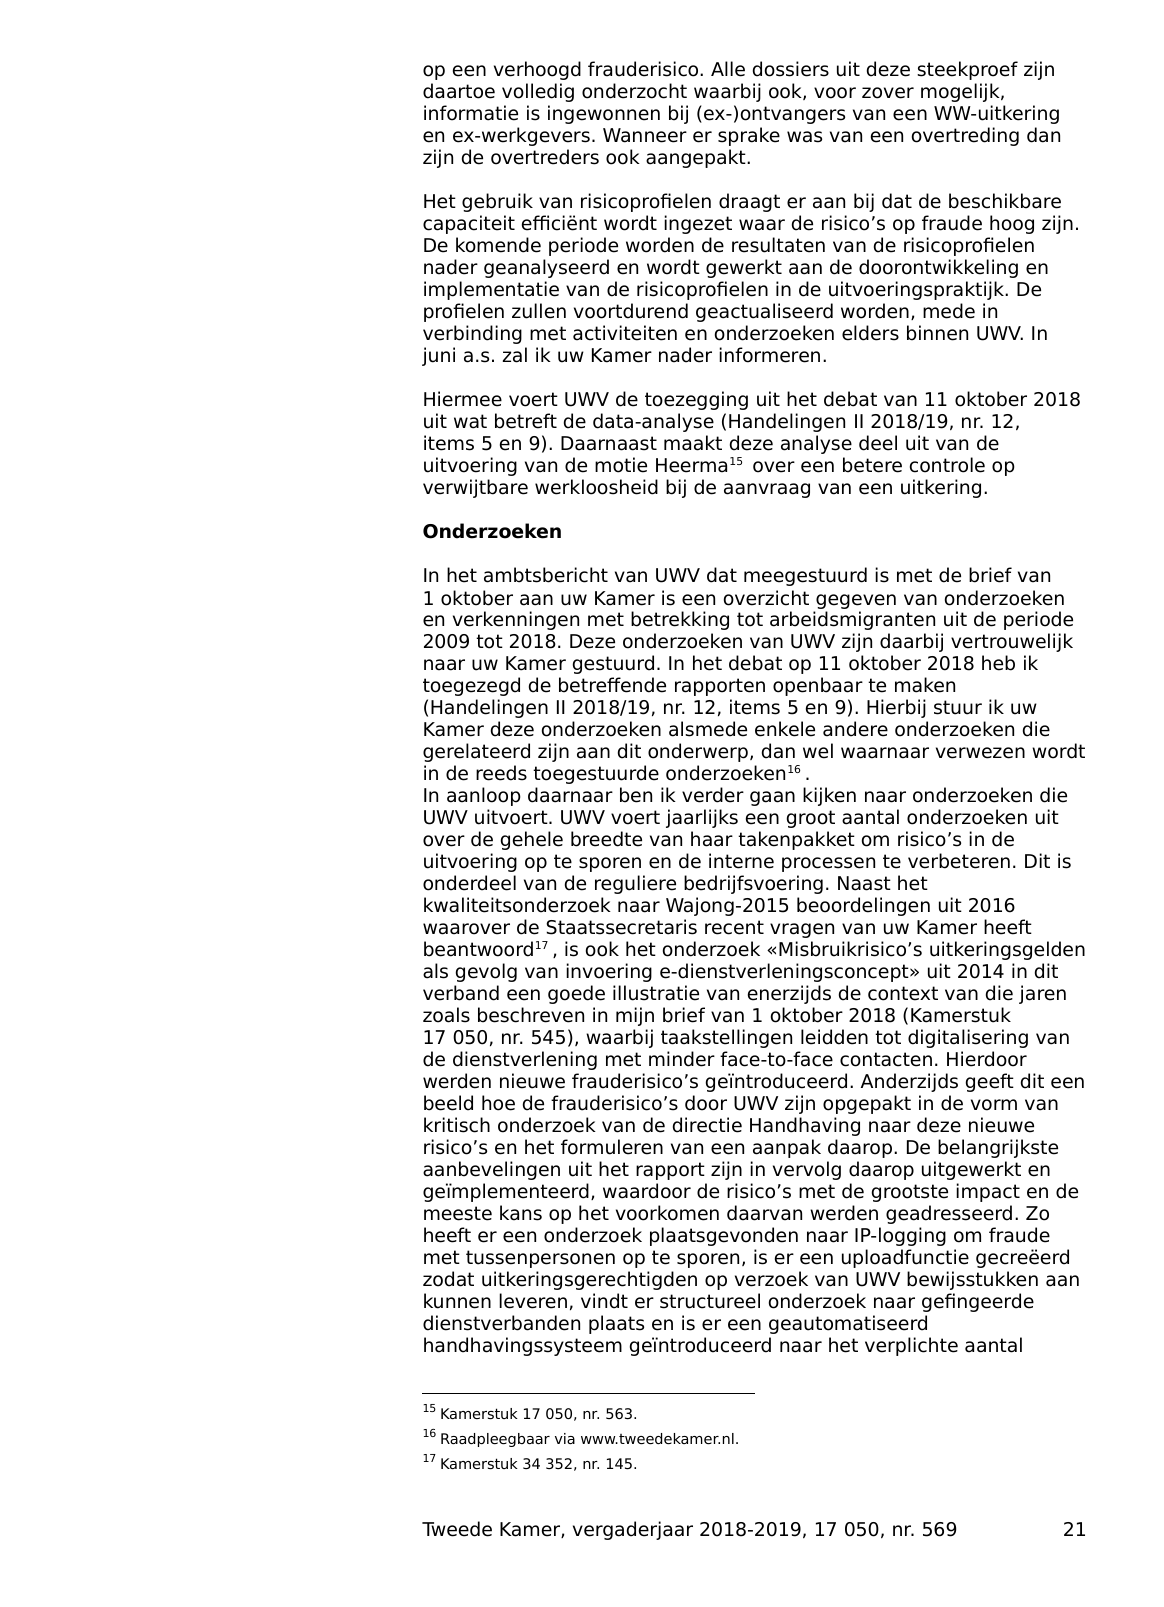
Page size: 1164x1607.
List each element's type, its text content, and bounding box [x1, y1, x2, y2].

text Raadpleegbaar via www.tweedekamer.nl. [422, 1427, 1087, 1449]
text Hiermee voert UWV de toezegging uit het debat van 11 oktober 2018 uit wat betreft de data-analyse (Handelingen II 2018/19, nr. 12, items 5 en 9). Daarnaast maakt deze analyse deel uit van de uitvoering van de motie Heerma over een betere controle op verwijtbare werkloosheid bij de aanvraag van een uitkering. [422, 389, 1087, 499]
text Het gebruik van risicoprofielen draagt er aan bij dat de beschikbare capaciteit efficiënt wordt ingezet waar de risico’s op fraude hoog zijn. De komende periode worden de resultaten van de risicoprofielen nader geanalyseerd en wordt gewerkt aan de doorontwikkeling en implementatie van de risicoprofielen in de uitvoeringspraktijk. De profielen zullen voortdurend geactualiseerd worden, mede in verbinding met activiteiten en onderzoeken elders binnen UWV. In juni a.s. zal ik uw Kamer nader informeren. [422, 191, 1087, 367]
text op een verhoogd frauderisico. Alle dossiers uit deze steekproef zijn daartoe volledig onderzocht waarbij ook, voor zover mogelijk, informatie is ingewonnen bij (ex-)ontvangers van een WW-uitkering en ex-werkgevers. Wanneer er sprake was van een overtreding dan zijn de overtreders ook aangepakt. [422, 59, 1087, 169]
subtitle Onderzoeken [422, 521, 1087, 543]
text In het ambtsbericht van UWV dat meegestuurd is met de brief van 1 oktober aan uw Kamer is een overzicht gegeven van onderzoeken en verkenningen met betrekking tot arbeidsmigranten uit de periode 2009 tot 2018. Deze onderzoeken van UWV zijn daarbij vertrouwelijk naar uw Kamer gestuurd. In het debat op 11 oktober 2018 heb ik toegezegd de betreffende rapporten openbaar te maken (Handelingen II 2018/19, nr. 12, items 5 en 9). Hierbij stuur ik uw Kamer deze onderzoeken alsmede enkele andere onderzoeken die gerelateerd zijn aan dit onderwerp, dan wel waarnaar verwezen wordt in de reeds toegestuurde onderzoeken. [422, 565, 1087, 785]
text Kamerstuk 34 352, nr. 145. [422, 1452, 1087, 1474]
text Kamerstuk 17 050, nr. 563. [422, 1402, 1087, 1424]
text In aanloop daarnaar ben ik verder gaan kijken naar onderzoeken die UWV uitvoert. UWV voert jaarlijks een groot aantal onderzoeken uit over de gehele breedte van haar takenpakket om risico’s in de uitvoering op te sporen en de interne processen te verbeteren. Dit is onderdeel van de reguliere bedrijfsvoering. Naast het kwaliteitsonderzoek naar Wajong-2015 beoordelingen uit 2016 waarover de Staatssecretaris recent vragen van uw Kamer heeft beantwoord, is ook het onderzoek «Misbruikrisico’s uitkeringsgelden als gevolg van invoering e-dienstverleningsconcept» uit 2014 in dit verband een goede illustratie van enerzijds de context van die jaren zoals beschreven in mijn brief van 1 oktober 2018 (Kamerstuk 17 050, nr. 545), waarbij taakstellingen leidden tot digitalisering van de dienstverlening met minder face-to-face contacten. Hierdoor werden nieuwe frauderisico’s geïntroduceerd. Anderzijds geeft dit een beeld hoe de frauderisico’s door UWV zijn opgepakt in de vorm van kritisch onderzoek van de directie Handhaving naar deze nieuwe risico’s en het formuleren van een aanpak daarop. De belangrijkste aanbevelingen uit het rapport zijn in vervolg daarop uitgewerkt en geïmplementeerd, waardoor de risico’s met de grootste impact en de meeste kans op het voorkomen daarvan werden geadresseerd. Zo heeft er een onderzoek plaatsgevonden naar IP-logging om fraude met tussenpersonen op te sporen, is er een uploadfunctie gecreëerd zodat uitkeringsgerechtigden op verzoek van UWV bewijsstukken aan kunnen leveren, vindt er structureel onderzoek naar gefingeerde dienstverbanden plaats en is er een geautomatiseerd handhavingssysteem geïntroduceerd naar het verplichte aantal [422, 785, 1087, 1357]
